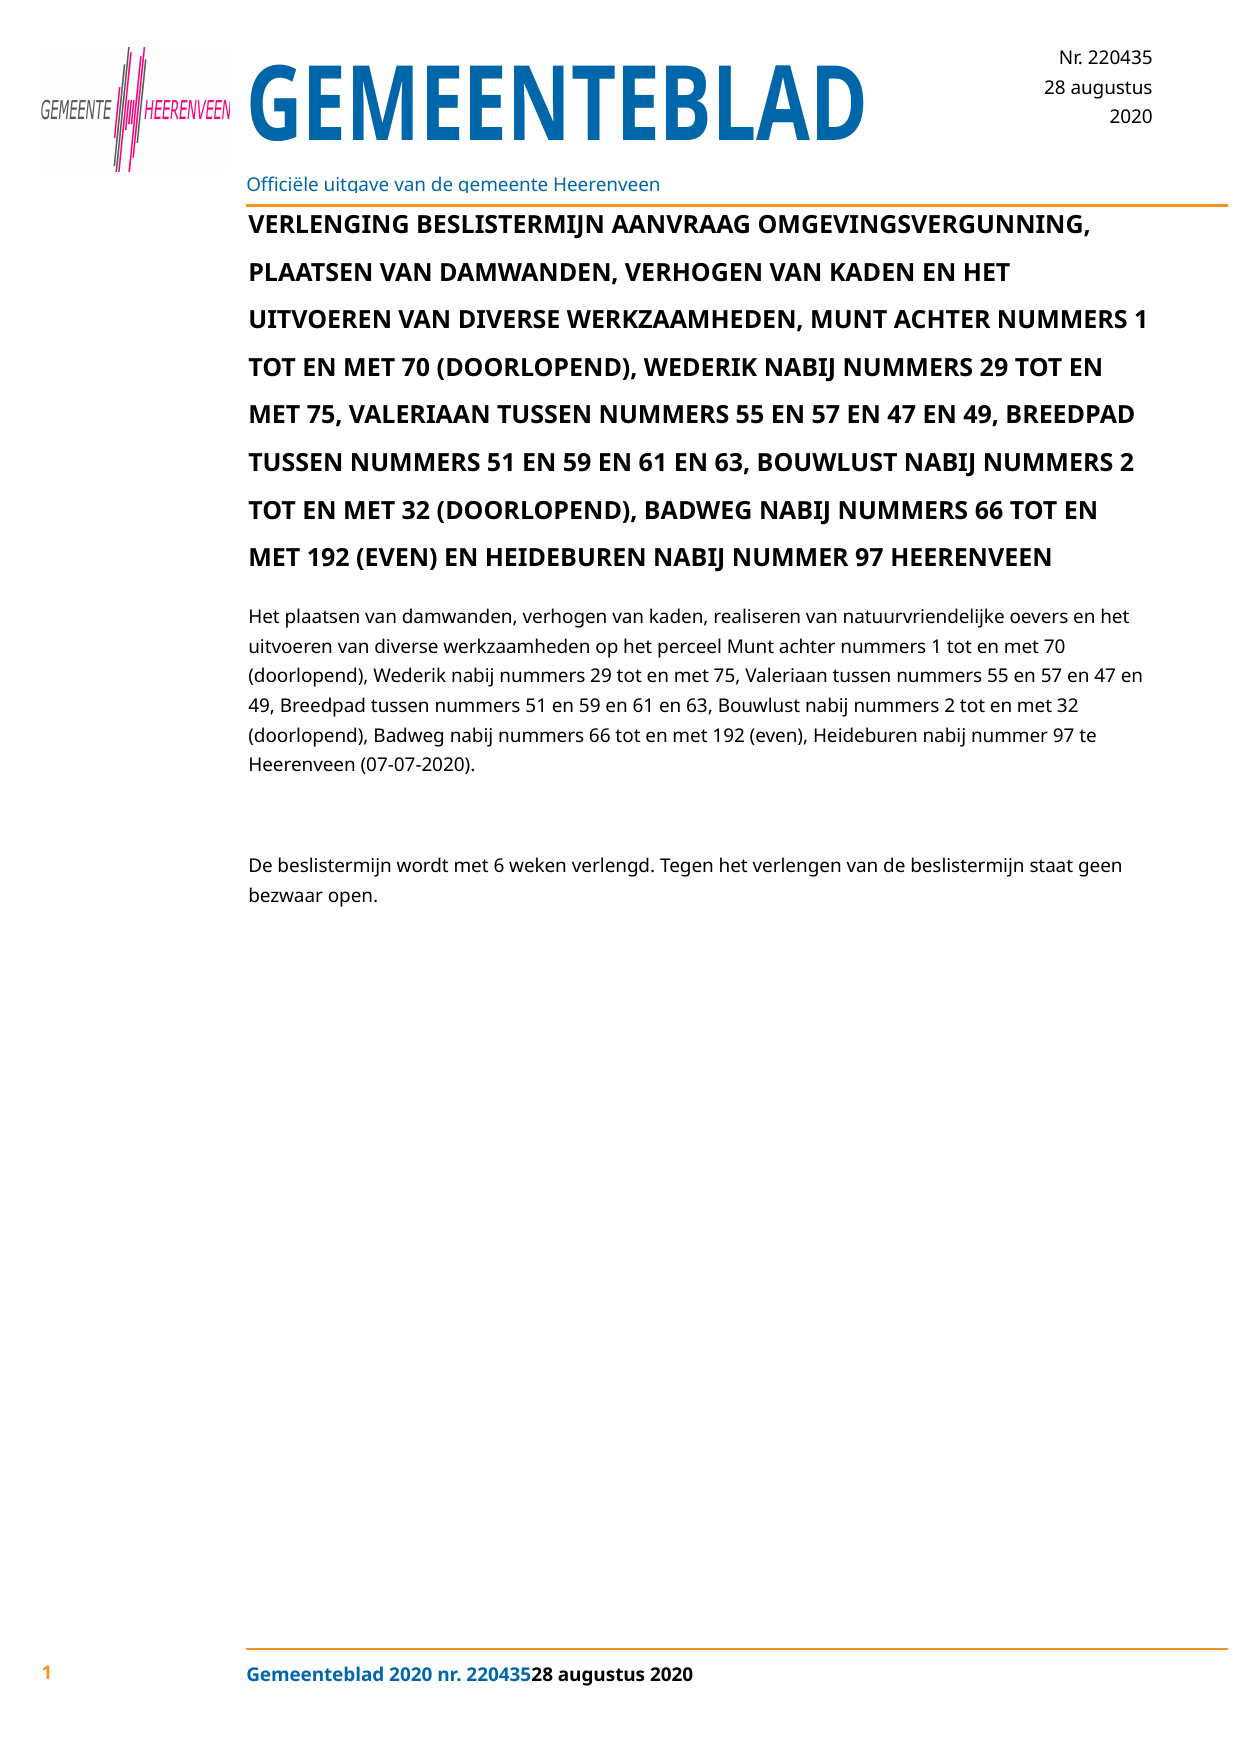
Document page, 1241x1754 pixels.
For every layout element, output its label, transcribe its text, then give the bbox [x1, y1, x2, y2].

text Het plaatsen van damwanden, verhogen van kaden, realiseren van natuurvriendelijke oevers en het uitvoeren van diverse werkzaamheden op het perceel Munt achter nummers 1 tot en met 70 (doorlopend), Wederik nabij nummers 29 tot en met 75, Valeriaan tussen nummers 55 en 57 en 47 en 49, Breedpad tussen nummers 51 en 59 en 61 en 63, Bouwlust nabij nummers 2 tot en met 32 (doorlopend), Badweg nabij nummers 66 tot en met 192 (even), Heideburen nabij nummer 97 te Heerenveen (07-07-2020). [248, 603, 1152, 777]
picture [41, 47, 231, 172]
text De beslistermijn wordt met 6 weken verlengd. Tegen het verlengen van de beslistermijn staat geen bezwaar open. [248, 852, 1152, 908]
text VERLENGING BESLISTERMIJN AANVRAAG OMGEVINGSVERGUNNING, PLAATSEN VAN DAMWANDEN, VERHOGEN VAN KADEN EN HET UITVOEREN VAN DIVERSE WERKZAAMHEDEN, MUNT ACHTER NUMMERS 1 TOT EN MET 70 (DOORLOPEND), WEDERIK NABIJ NUMMERS 29 TOT EN MET 75, VALERIAAN TUSSEN NUMMERS 55 EN 57 EN 47 EN 49, BREEDPAD TUSSEN NUMMERS 51 EN 59 EN 61 EN 63, BOUWLUST NABIJ NUMMERS 2 TOT EN MET 32 (DOORLOPEND), BADWEG NABIJ NUMMERS 66 TOT EN MET 192 (EVEN) EN HEIDEBUREN NABIJ NUMMER 97 HEERENVEEN [248, 207, 1152, 574]
